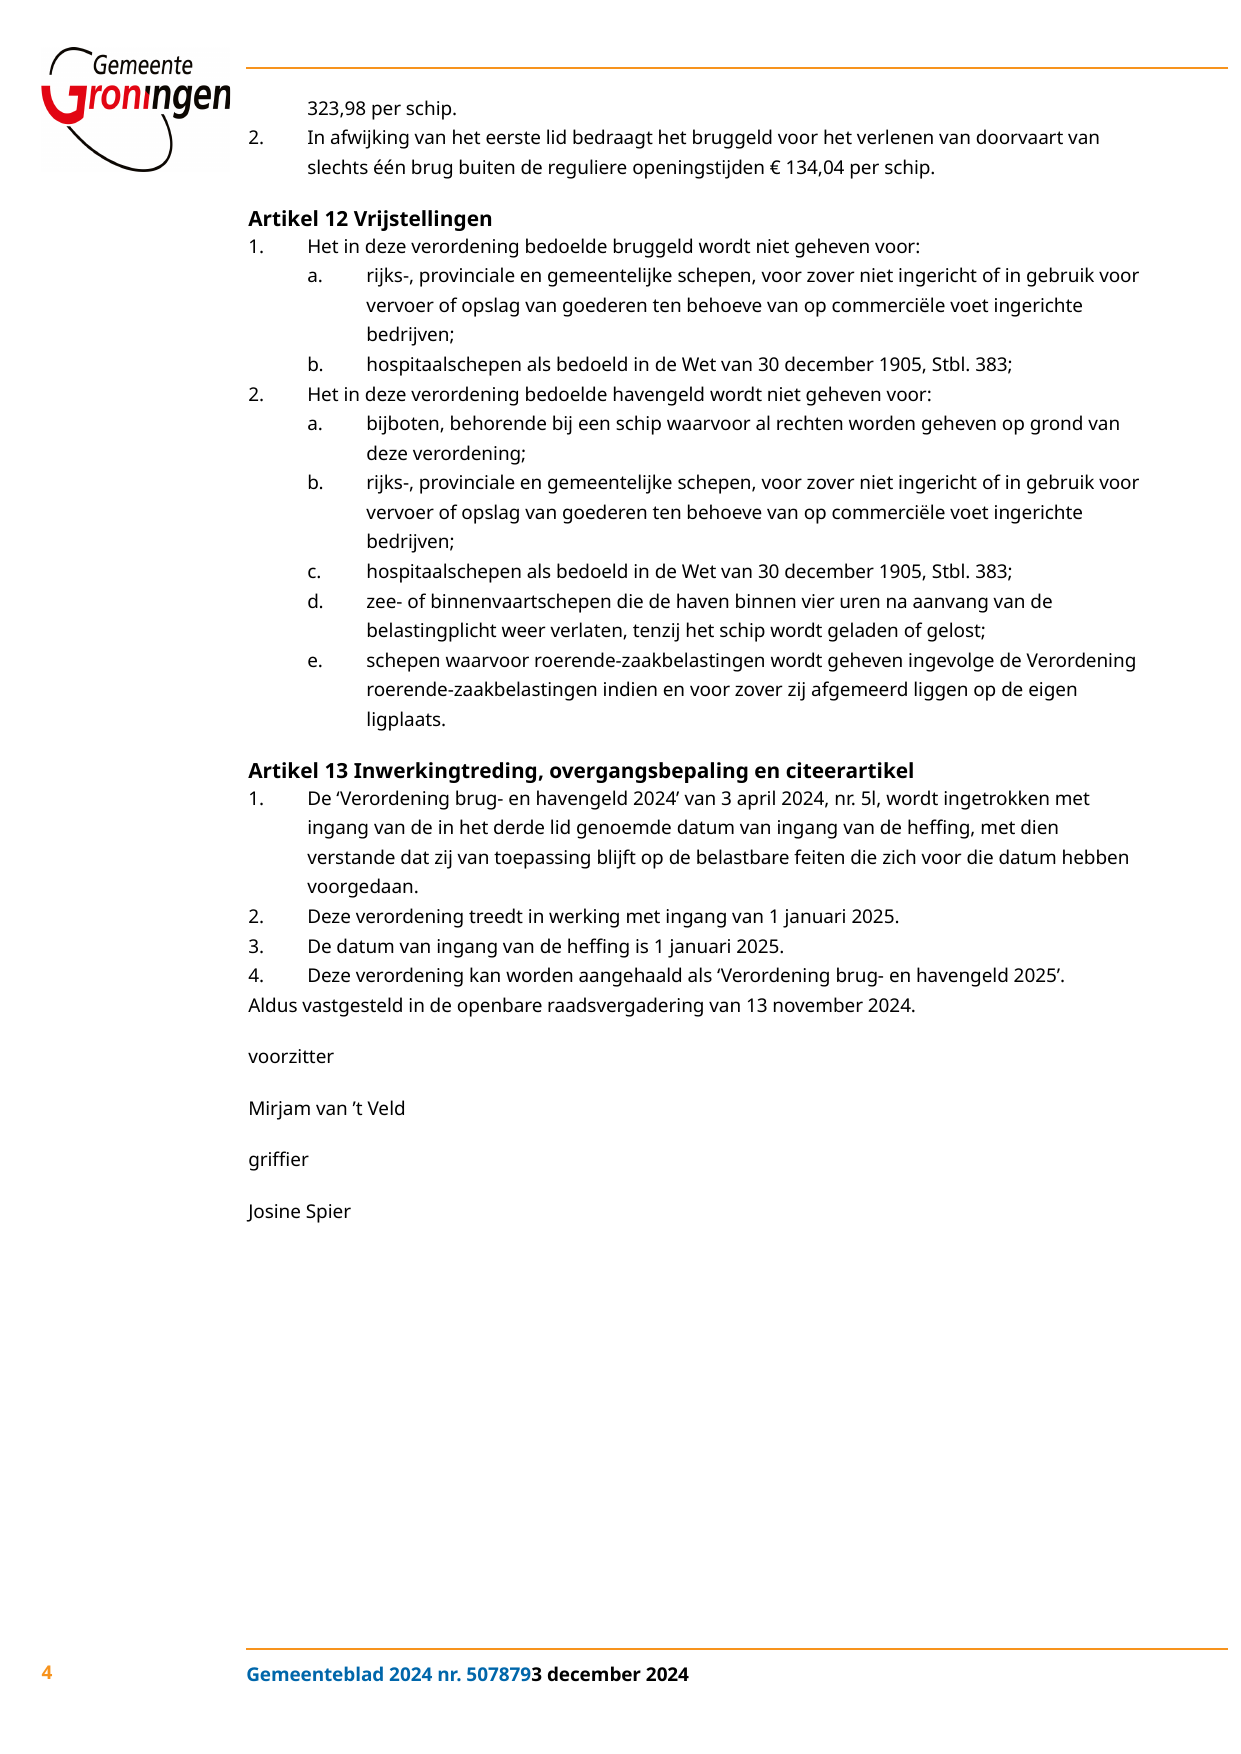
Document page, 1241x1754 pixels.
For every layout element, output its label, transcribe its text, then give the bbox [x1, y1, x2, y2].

list rijks-, provinciale en gemeentelijke schepen, voor zover niet ingericht of in gebruik voor vervoer of opslag van goederen ten behoeve van op commerciële voet ingerichte bedrijven; [307, 262, 1152, 347]
text griffier [248, 1146, 1152, 1172]
list Deze verordening kan worden aangehaald als ‘Verordening brug- en havengeld 2025’. [248, 962, 1152, 988]
list zee- of binnenvaartschepen die de haven binnen vier uren na aanvang van de belastingplicht weer verlaten, tenzij het schip wordt geladen of gelost; [307, 588, 1152, 643]
text voorzitter [248, 1043, 1152, 1069]
text Artikel 12 Vrijstellingen [248, 204, 1152, 233]
list De ‘Verordening brug- en havengeld 2024’ van 3 april 2024, nr. 5l, wordt ingetrokken met ingang van de in het derde lid genoemde datum van ingang van de heffing, met dien verstande dat zij van toepassing blijft op de belastbare feiten die zich voor die datum hebben voorgedaan. [248, 785, 1152, 899]
text Artikel 13 Inwerkingtreding, overgangsbepaling en citeerartikel [248, 757, 1152, 785]
list hospitaalschepen als bedoeld in de Wet van 30 december 1905, Stbl. 383; [307, 558, 1152, 584]
text Josine Spier [248, 1198, 1152, 1224]
text Mirjam van ’t Veld [248, 1095, 1152, 1121]
text Aldus vastgesteld in de openbare raadsvergadering van 13 november 2024. [248, 992, 1152, 1018]
list schepen waarvoor roerende-zaakbelastingen wordt geheven ingevolge de Verordening roerende-zaakbelastingen indien en voor zover zij afgemeerd liggen op de eigen ligplaats. [307, 647, 1152, 732]
list Het in deze verordening bedoelde havengeld wordt niet geheven voor: [248, 381, 1152, 406]
list Deze verordening treedt in werking met ingang van 1 januari 2025. [248, 903, 1152, 929]
list rijks-, provinciale en gemeentelijke schepen, voor zover niet ingericht of in gebruik voor vervoer of opslag van goederen ten behoeve van op commerciële voet ingerichte bedrijven; [307, 469, 1152, 554]
list De datum van ingang van de heffing is 1 januari 2025. [248, 933, 1152, 959]
list bijboten, behorende bij een schip waarvoor al rechten worden geheven op grond van deze verordening; [307, 410, 1152, 466]
list Het in deze verordening bedoelde bruggeld wordt niet geheven voor: [248, 233, 1152, 258]
picture [41, 47, 231, 172]
list hospitaalschepen als bedoeld in de Wet van 30 december 1905, Stbl. 383; [307, 351, 1152, 377]
list 323,98 per schip. [248, 95, 1152, 121]
list In afwijking van het eerste lid bedraagt het bruggeld voor het verlenen van doorvaart van slechts één brug buiten de reguliere openingstijden € 134,04 per schip. [248, 124, 1152, 180]
